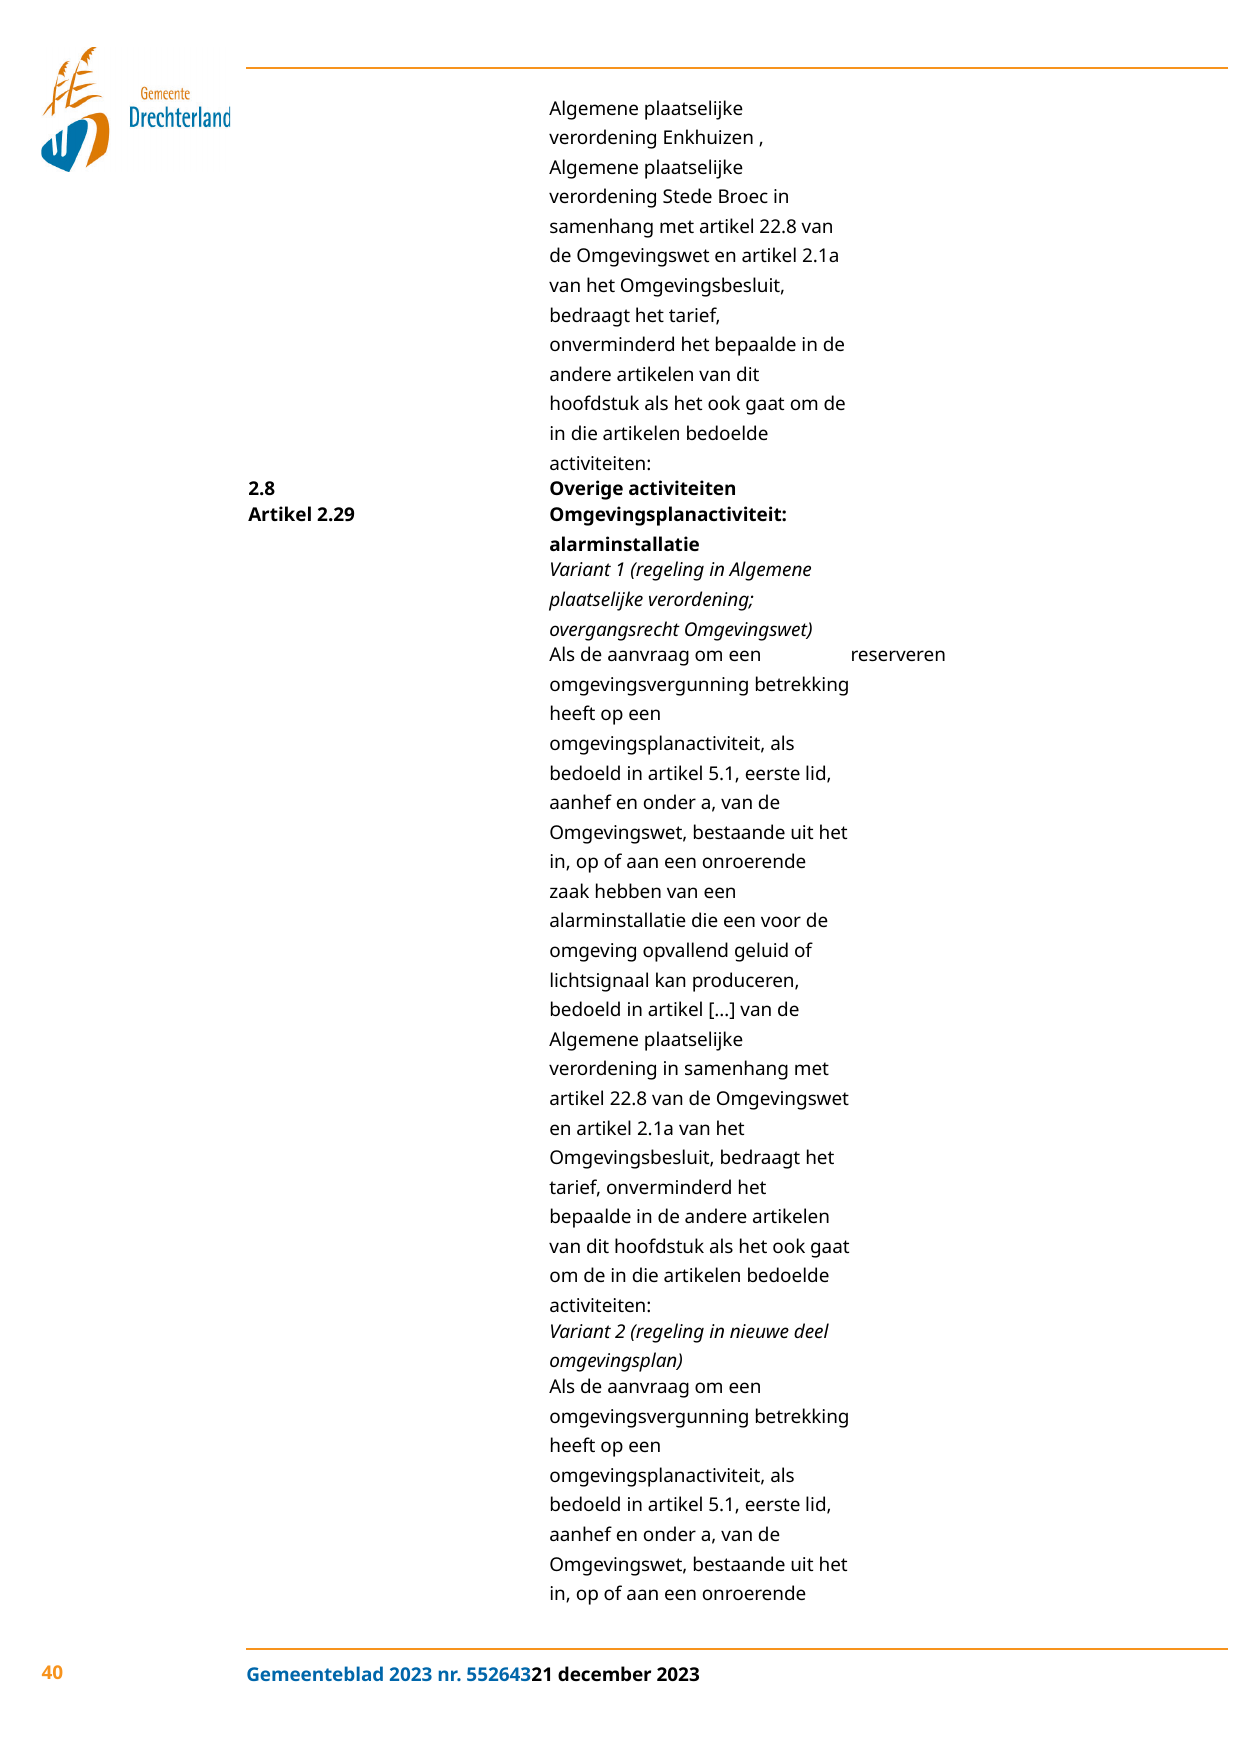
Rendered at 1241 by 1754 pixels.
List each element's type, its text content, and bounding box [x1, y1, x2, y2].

table_cell [850, 1373, 1152, 1606]
table_cell Omgevingsplanactiviteit: alarminstallatie [549, 501, 850, 557]
picture [41, 158, 64, 172]
table_cell [850, 476, 1152, 501]
table_cell [850, 501, 1152, 557]
table_cell [248, 557, 549, 641]
table_cell 2.8 [248, 476, 549, 501]
table_cell [850, 557, 1152, 641]
table_cell reserveren [850, 641, 1152, 1318]
table_cell Variant 1 (regeling in Algemene plaatselijke verordening; overgangsrecht Omgevingswet) [549, 557, 850, 641]
table_cell Artikel 2.29 [248, 501, 549, 557]
table_cell Als de aanvraag om een omgevingsvergunning betrekking heeft op een omgevingsplanactiviteit, als bedoeld in artikel 5.1, eerste lid, aanhef en onder a, van de Omgevingswet, bestaande uit het in, op of aan een onroerende [549, 1373, 850, 1606]
table_cell [850, 1318, 1152, 1373]
table_cell Variant 2 (regeling in nieuwe deel omgevingsplan) [549, 1318, 850, 1373]
table_cell [850, 95, 1152, 476]
picture [226, 115, 231, 124]
table_cell [248, 1373, 549, 1606]
table_cell Overige activiteiten [549, 476, 850, 501]
table_cell Algemene plaatselijke verordening Enkhuizen , Algemene plaatselijke verordening Stede Broec in samenhang met artikel 22.8 van de Omgevingswet en artikel 2.1a van het Omgevingsbesluit, bedraagt het tarief, onverminderd het bepaalde in de andere artikelen van dit hoofdstuk als het ook gaat om de in die artikelen bedoelde activiteiten: [549, 95, 850, 476]
table_cell [248, 95, 549, 476]
table_cell Als de aanvraag om een omgevingsvergunning betrekking heeft op een omgevingsplanactiviteit, als bedoeld in artikel 5.1, eerste lid, aanhef en onder a, van de Omgevingswet, bestaande uit het in, op of aan een onroerende zaak hebben van een alarminstallatie die een voor de omgeving opvallend geluid of lichtsignaal kan produceren, bedoeld in artikel […] van de Algemene plaatselijke verordening in samenhang met artikel 22.8 van de Omgevingswet en artikel 2.1a van het Omgevingsbesluit, bedraagt het tarief, onverminderd het bepaalde in de andere artikelen van dit hoofdstuk als het ook gaat om de in die artikelen bedoelde activiteiten: [549, 641, 850, 1318]
table_cell [248, 1318, 549, 1373]
table_cell [248, 641, 549, 1318]
picture [41, 47, 231, 172]
